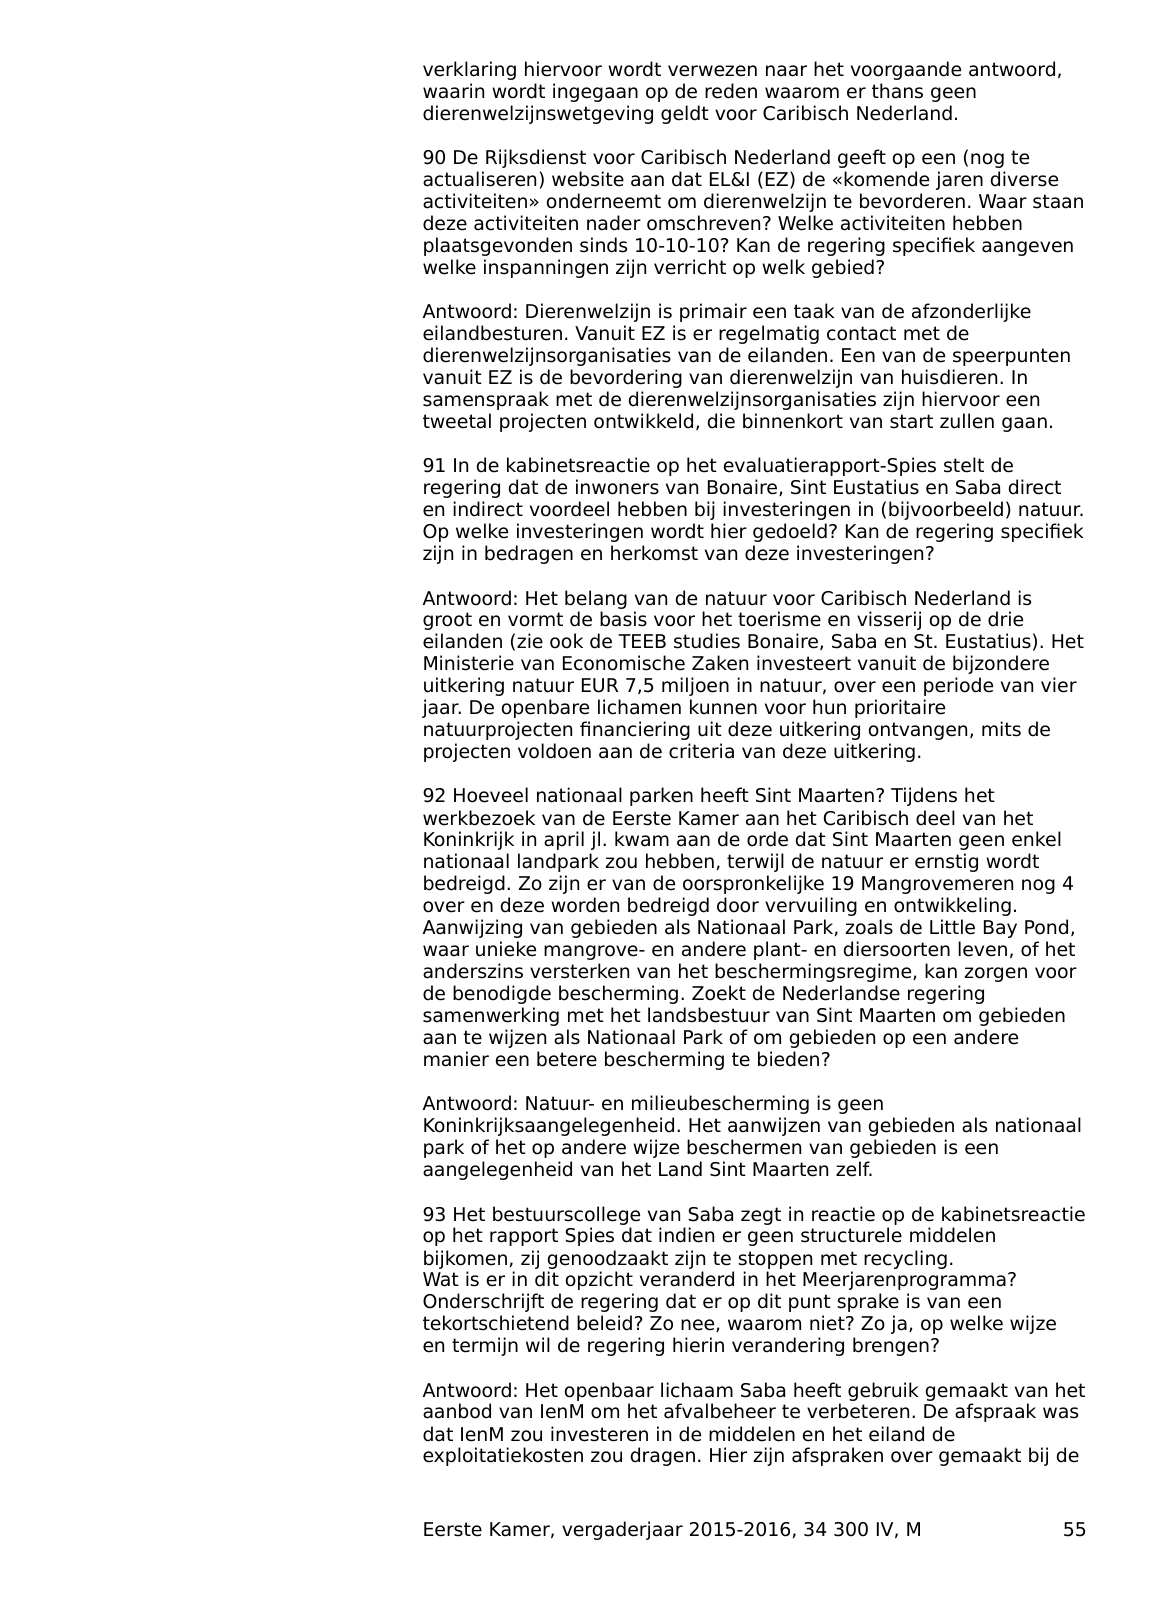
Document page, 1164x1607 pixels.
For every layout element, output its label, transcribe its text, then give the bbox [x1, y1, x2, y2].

text Wat is er in dit opzicht veranderd in het Meerjarenprogramma? Onderschrijft de regering dat er op dit punt sprake is van een tekortschietend beleid? Zo nee, waarom niet? Zo ja, op welke wijze en termijn wil de regering hierin verandering brengen? [422, 1269, 1087, 1357]
text Antwoord: Het belang van de natuur voor Caribisch Nederland is groot en vormt de basis voor het toerisme en visserij op de drie eilanden (zie ook de TEEB studies Bonaire, Saba en St. Eustatius). Het Ministerie van Economische Zaken investeert vanuit de bijzondere uitkering natuur EUR 7,5 miljoen in natuur, over een periode van vier jaar. De openbare lichamen kunnen voor hun prioritaire natuurprojecten financiering uit deze uitkering ontvangen, mits de projecten voldoen aan de criteria van deze uitkering. [422, 587, 1087, 763]
text Antwoord: Dierenwelzijn is primair een taak van de afzonderlijke eilandbesturen. Vanuit EZ is er regelmatig contact met de dierenwelzijnsorganisaties van de eilanden. Een van de speerpunten vanuit EZ is de bevordering van dierenwelzijn van huisdieren. In samenspraak met de dierenwelzijnsorganisaties zijn hiervoor een tweetal projecten ontwikkeld, die binnenkort van start zullen gaan. [422, 301, 1087, 433]
text Antwoord: Het openbaar lichaam Saba heeft gebruik gemaakt van het aanbod van IenM om het afvalbeheer te verbeteren. De afspraak was dat IenM zou investeren in de middelen en het eiland de exploitatiekosten zou dragen. Hier zijn afspraken over gemaakt bij de [422, 1379, 1087, 1467]
text Antwoord: Natuur- en milieubescherming is geen Koninkrijksaangelegenheid. Het aanwijzen van gebieden als nationaal park of het op andere wijze beschermen van gebieden is een aangelegenheid van het Land Sint Maarten zelf. [422, 1093, 1087, 1181]
text 90 De Rijksdienst voor Caribisch Nederland geeft op een (nog te actualiseren) website aan dat EL&I (EZ) de «komende jaren diverse activiteiten» onderneemt om dierenwelzijn te bevorderen. Waar staan deze activiteiten nader omschreven? Welke activiteiten hebben plaatsgevonden sinds 10-10-10? Kan de regering specifiek aangeven welke inspanningen zijn verricht op welk gebied? [422, 147, 1087, 279]
text verklaring hiervoor wordt verwezen naar het voorgaande antwoord, waarin wordt ingegaan op de reden waarom er thans geen dierenwelzijnswetgeving geldt voor Caribisch Nederland. [422, 59, 1087, 125]
text 93 Het bestuurscollege van Saba zegt in reactie op de kabinetsreactie op het rapport Spies dat indien er geen structurele middelen bijkomen, zij genoodzaakt zijn te stoppen met recycling. [422, 1203, 1087, 1269]
text 91 In de kabinetsreactie op het evaluatierapport-Spies stelt de regering dat de inwoners van Bonaire, Sint Eustatius en Saba direct en indirect voordeel hebben bij investeringen in (bijvoorbeeld) natuur. Op welke investeringen wordt hier gedoeld? Kan de regering specifiek zijn in bedragen en herkomst van deze investeringen? [422, 455, 1087, 565]
text 92 Hoeveel nationaal parken heeft Sint Maarten? Tijdens het werkbezoek van de Eerste Kamer aan het Caribisch deel van het Koninkrijk in april jl. kwam aan de orde dat Sint Maarten geen enkel nationaal landpark zou hebben, terwijl de natuur er ernstig wordt bedreigd. Zo zijn er van de oorspronkelijke 19 Mangrovemeren nog 4 over en deze worden bedreigd door vervuiling en ontwikkeling. Aanwijzing van gebieden als Nationaal Park, zoals de Little Bay Pond, waar unieke mangrove- en andere plant- en diersoorten leven, of het anderszins versterken van het beschermingsregime, kan zorgen voor de benodigde bescherming. Zoekt de Nederlandse regering samenwerking met het landsbestuur van Sint Maarten om gebieden aan te wijzen als Nationaal Park of om gebieden op een andere manier een betere bescherming te bieden? [422, 785, 1087, 1071]
